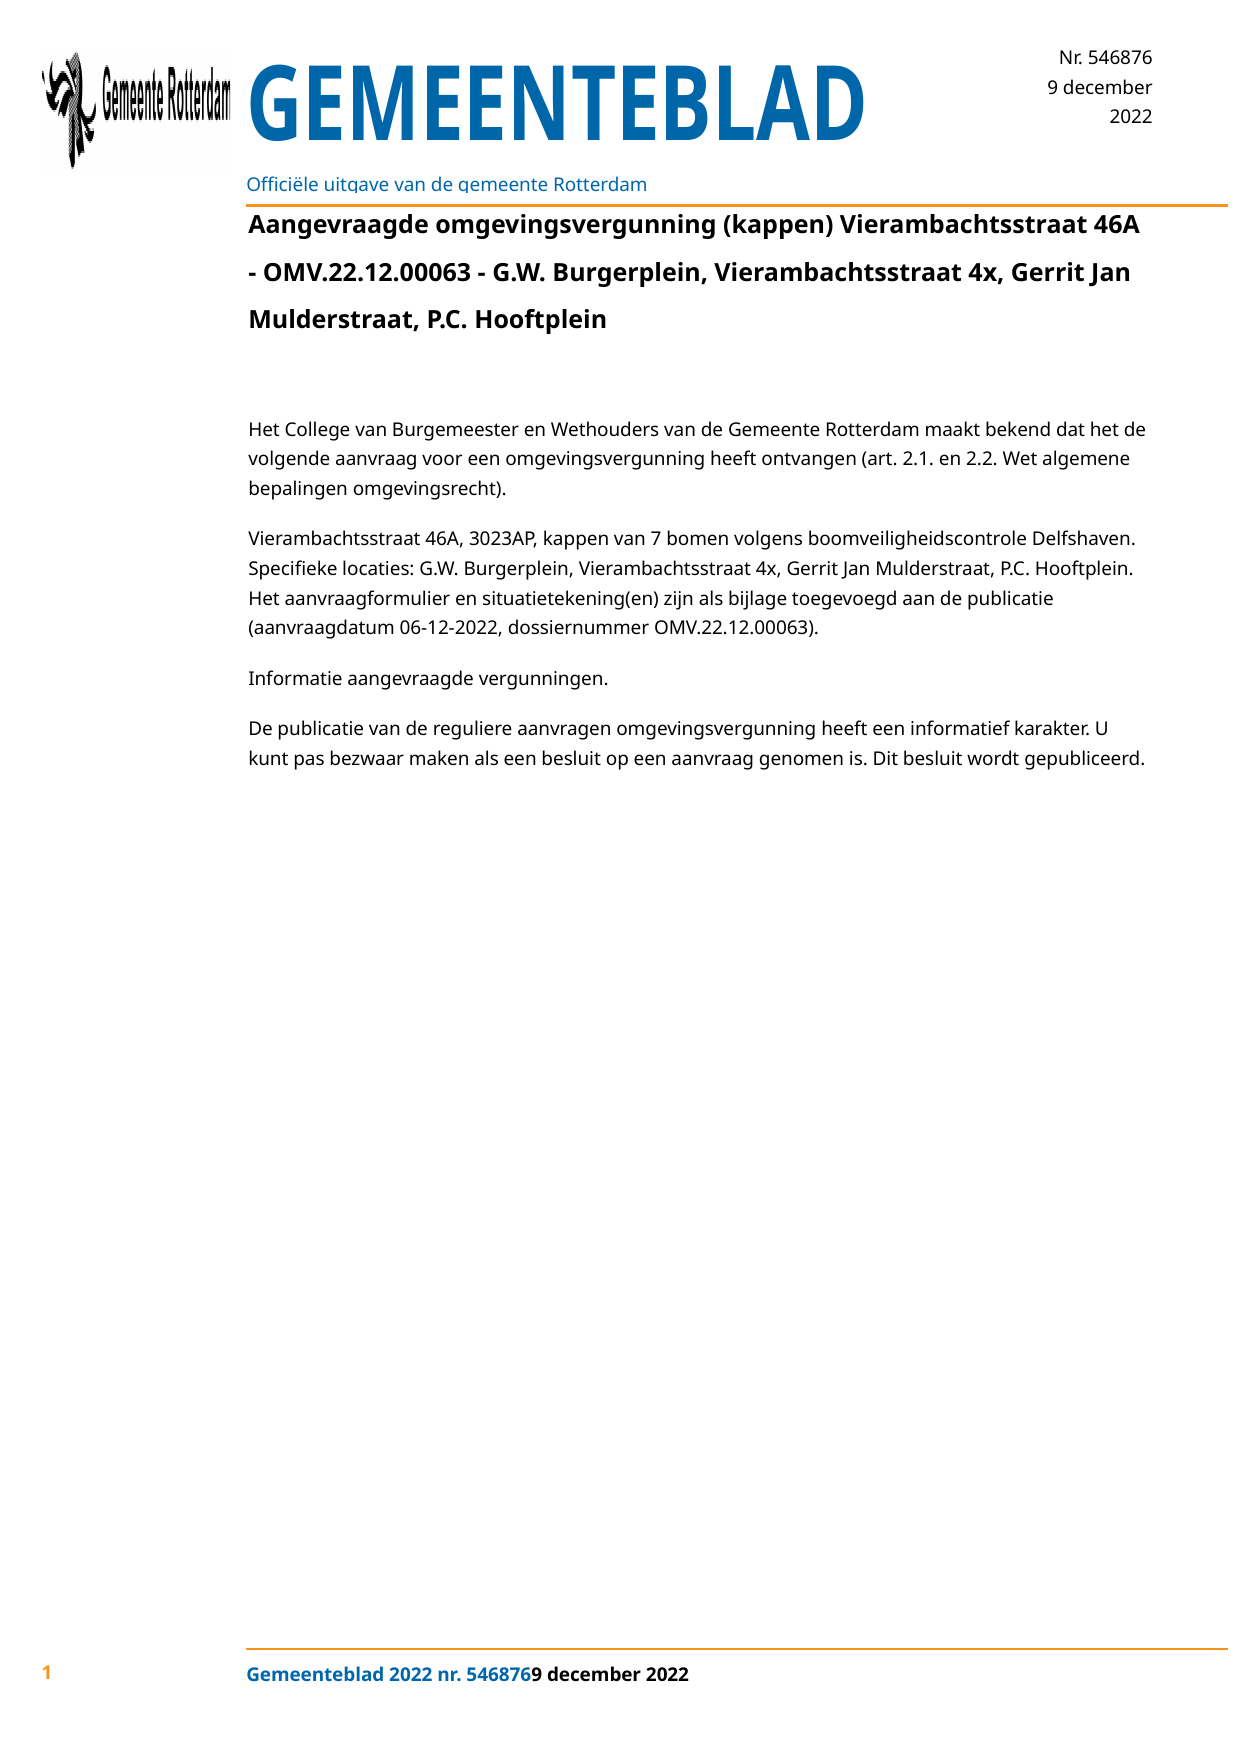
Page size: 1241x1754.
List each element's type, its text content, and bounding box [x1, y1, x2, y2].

text De publicatie van de reguliere aanvragen omgevingsvergunning heeft een informatief karakter. U kunt pas bezwaar maken als een besluit op een aanvraag genomen is. Dit besluit wordt gepubliceerd. [248, 715, 1152, 770]
text Vierambachtsstraat 46A, 3023AP, kappen van 7 bomen volgens boomveiligheidscontrole Delfshaven. Specifieke locaties: G.W. Burgerplein, Vierambachtsstraat 4x, Gerrit Jan Mulderstraat, P.C. Hooftplein. Het aanvraagformulier en situatietekening(en) zijn als bijlage toegevoegd aan de publicatie (aanvraagdatum 06-12-2022, dossiernummer OMV.22.12.00063). [248, 526, 1152, 640]
text Aangevraagde omgevingsvergunning (kappen) Vierambachtsstraat 46A - OMV.22.12.00063 - G.W. Burgerplein, Vierambachtsstraat 4x, Gerrit Jan Mulderstraat, P.C. Hooftplein [248, 207, 1152, 336]
text Informatie aangevraagde vergunningen. [248, 665, 1152, 690]
picture [41, 47, 231, 172]
text Het College van Burgemeester en Wethouders van de Gemeente Rotterdam maakt bekend dat het de volgende aanvraag voor een omgevingsvergunning heeft ontvangen (art. 2.1. en 2.2. Wet algemene bepalingen omgevingsrecht). [248, 416, 1152, 501]
